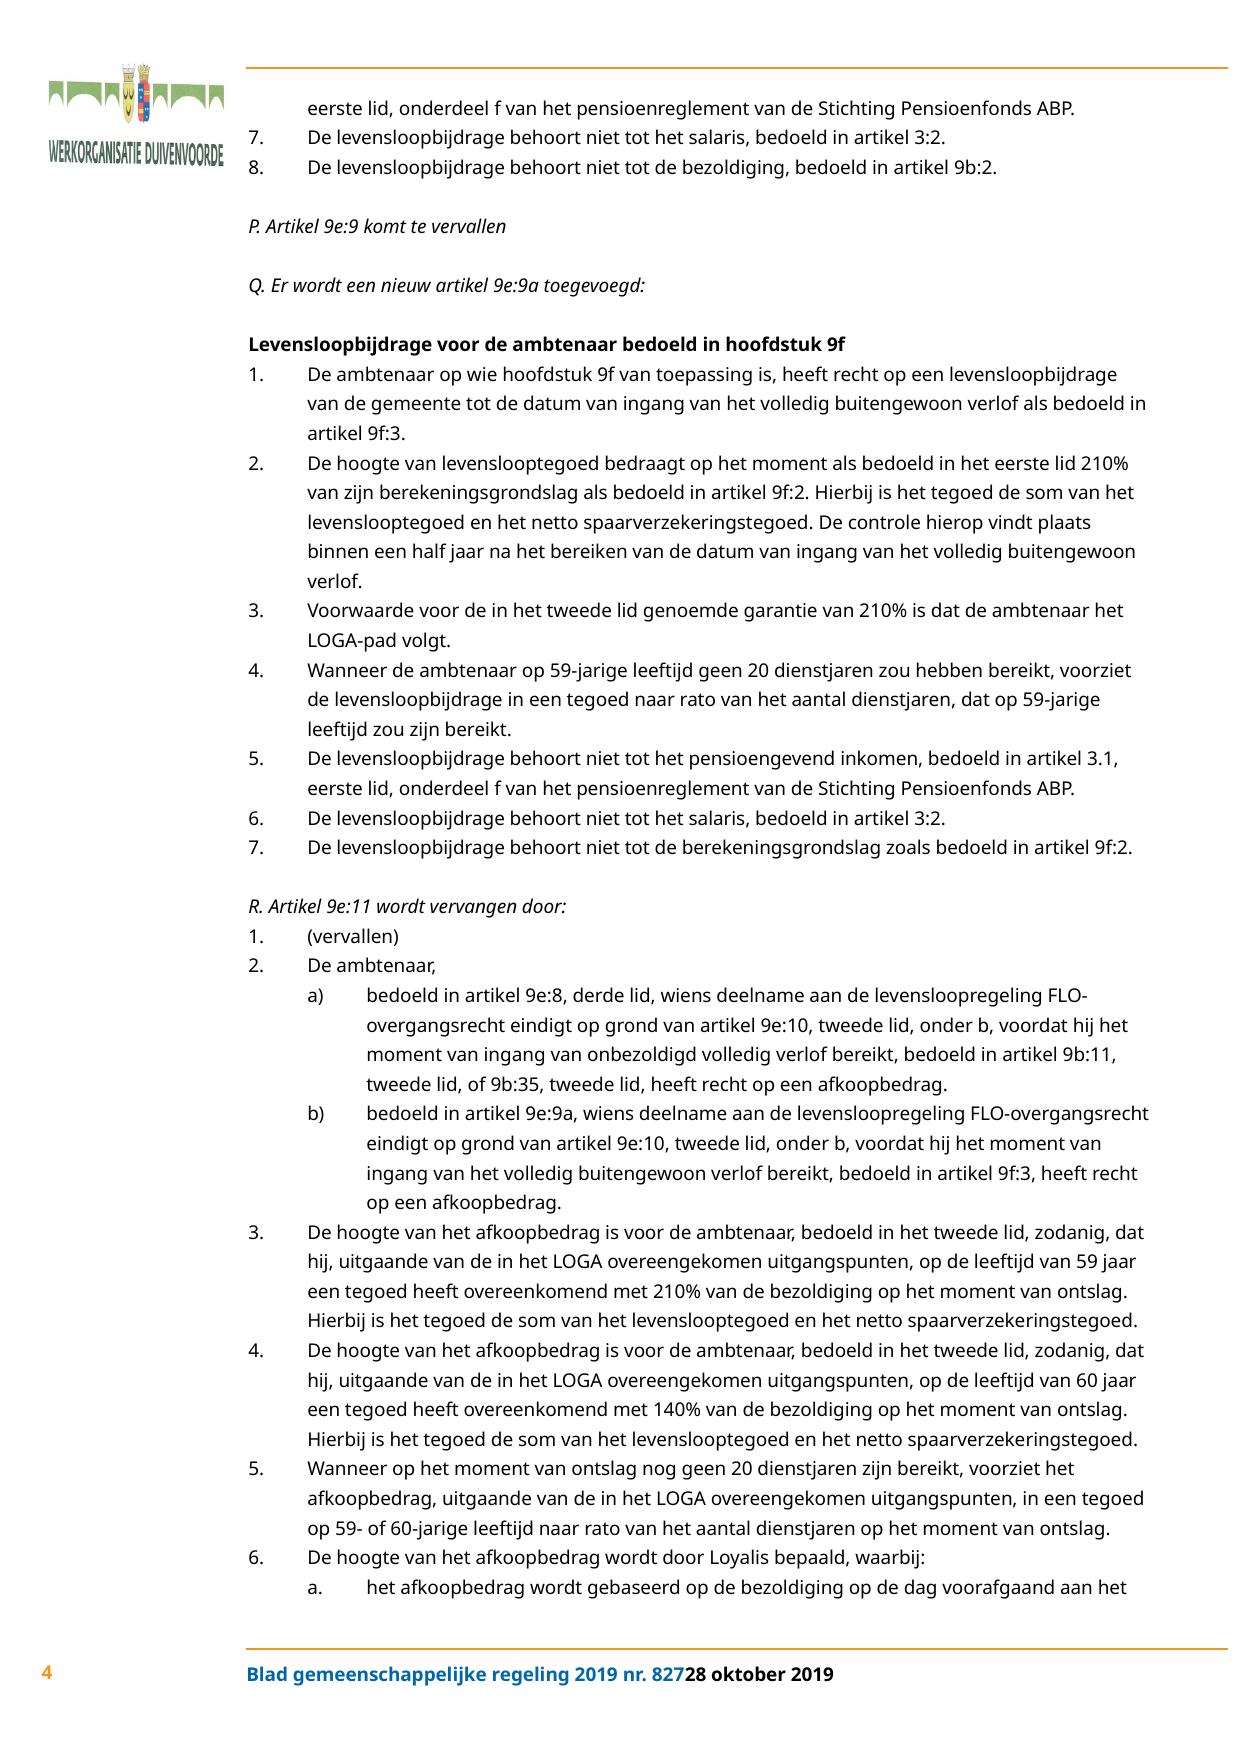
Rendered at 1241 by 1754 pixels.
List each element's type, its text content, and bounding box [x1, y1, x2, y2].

text P. Artikel 9e:9 komt te vervallen [248, 213, 1152, 239]
list De hoogte van levenslooptegoed bedraagt op het moment als bedoeld in het eerste lid 210% van zijn berekeningsgrondslag als bedoeld in artikel 9f:2. Hierbij is het tegoed de som van het levenslooptegoed en het netto spaarverzekeringstegoed. De controle hierop vindt plaats binnen een half jaar na het bereiken van de datum van ingang van het volledig buitengewoon verlof. [248, 450, 1152, 594]
list De hoogte van het afkoopbedrag wordt door Loyalis bepaald, waarbij: [248, 1544, 1152, 1570]
list De levensloopbijdrage behoort niet tot de bezoldiging, bedoeld in artikel 9b:2. [248, 154, 1152, 180]
list bedoeld in artikel 9e:9a, wiens deelname aan de levensloopregeling FLO-overgangsrecht eindigt op grond van artikel 9e:10, tweede lid, onder b, voordat hij het moment van ingang van het volledig buitengewoon verlof bereikt, bedoeld in artikel 9f:3, heeft recht op een afkoopbedrag. [307, 1101, 1152, 1215]
list De levensloopbijdrage behoort niet tot het salaris, bedoeld in artikel 3:2. [248, 805, 1152, 831]
list Wanneer op het moment van ontslag nog geen 20 dienstjaren zijn bereikt, voorziet het afkoopbedrag, uitgaande van de in het LOGA overeengekomen uitgangspunten, in een tegoed op 59- of 60-jarige leeftijd naar rato van het aantal dienstjaren op het moment van ontslag. [248, 1456, 1152, 1541]
list Voorwaarde voor de in het tweede lid genoemde garantie van 210% is dat de ambtenaar het LOGA-pad volgt. [248, 598, 1152, 653]
list De levensloopbijdrage behoort niet tot de berekeningsgrondslag zoals bedoeld in artikel 9f:2. [248, 834, 1152, 860]
list De levensloopbijdrage behoort niet tot het pensioengevend inkomen, bedoeld in artikel 3.1, eerste lid, onderdeel f van het pensioenreglement van de Stichting Pensioenfonds ABP. [248, 746, 1152, 801]
text Q. Er wordt een nieuw artikel 9e:9a toegevoegd: [248, 272, 1152, 298]
list Wanneer de ambtenaar op 59-jarige leeftijd geen 20 dienstjaren zou hebben bereikt, voorziet de levensloopbijdrage in een tegoed naar rato van het aantal dienstjaren, dat op 59-jarige leeftijd zou zijn bereikt. [248, 657, 1152, 742]
list eerste lid, onderdeel f van het pensioenreglement van de Stichting Pensioenfonds ABP. [248, 95, 1152, 121]
list De hoogte van het afkoopbedrag is voor de ambtenaar, bedoeld in het tweede lid, zodanig, dat hij, uitgaande van de in het LOGA overeengekomen uitgangspunten, op de leeftijd van 59 jaar een tegoed heeft overeenkomend met 210% van de bezoldiging op het moment van ontslag. Hierbij is het tegoed de som van het levenslooptegoed en het netto spaarverzekeringstegoed. [248, 1219, 1152, 1333]
list het afkoopbedrag wordt gebaseerd op de bezoldiging op de dag voorafgaand aan het [307, 1574, 1152, 1600]
list De ambtenaar, [248, 953, 1152, 978]
list De hoogte van het afkoopbedrag is voor de ambtenaar, bedoeld in het tweede lid, zodanig, dat hij, uitgaande van de in het LOGA overeengekomen uitgangspunten, op de leeftijd van 60 jaar een tegoed heeft overeenkomend met 140% van de bezoldiging op het moment van ontslag. Hierbij is het tegoed de som van het levenslooptegoed en het netto spaarverzekeringstegoed. [248, 1337, 1152, 1452]
list (vervallen) [248, 923, 1152, 949]
text R. Artikel 9e:11 wordt vervangen door: [248, 893, 1152, 919]
list De levensloopbijdrage behoort niet tot het salaris, bedoeld in artikel 3:2. [248, 124, 1152, 150]
list bedoeld in artikel 9e:8, derde lid, wiens deelname aan de levensloopregeling FLO-overgangsrecht eindigt op grond van artikel 9e:10, tweede lid, onder b, voordat hij het moment van ingang van onbezoldigd volledig verlof bereikt, bedoeld in artikel 9b:11, tweede lid, of 9b:35, tweede lid, heeft recht op een afkoopbedrag. [307, 982, 1152, 1097]
list De ambtenaar op wie hoofdstuk 9f van toepassing is, heeft recht op een levensloopbijdrage van de gemeente tot de datum van ingang van het volledig buitengewoon verlof als bedoeld in artikel 9f:3. [248, 361, 1152, 446]
picture [41, 47, 231, 172]
text Levensloopbijdrage voor de ambtenaar bedoeld in hoofdstuk 9f [248, 331, 1152, 357]
